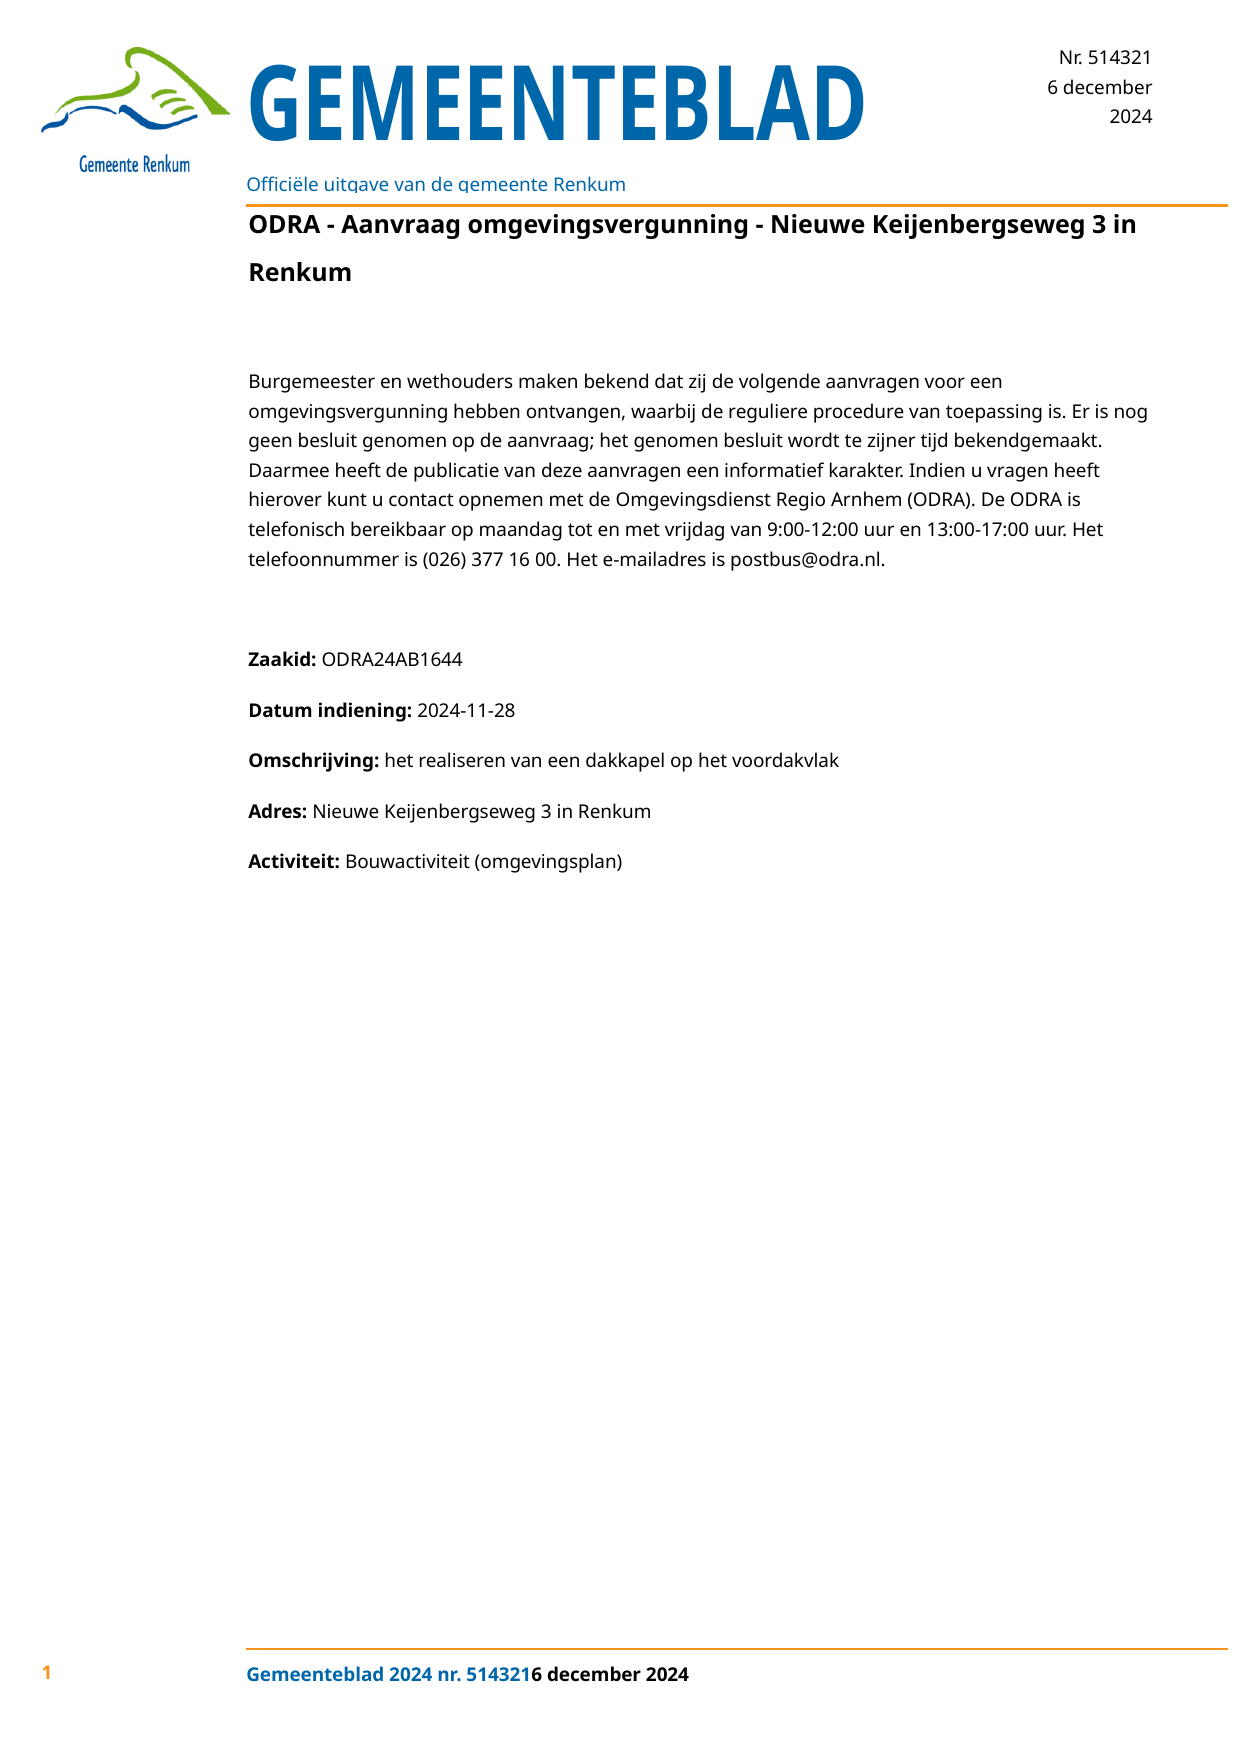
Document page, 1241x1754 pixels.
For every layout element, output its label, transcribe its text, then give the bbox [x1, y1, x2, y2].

text Omschrijving: het realiseren van een dakkapel op het voordakvlak [248, 747, 1152, 773]
text Adres: Nieuwe Keijenbergseweg 3 in Renkum [248, 798, 1152, 824]
text Activiteit: Bouwactiviteit (omgevingsplan) [248, 848, 1152, 874]
picture [41, 47, 231, 172]
text Zaakid: ODRA24AB1644 [248, 647, 1152, 672]
text Burgemeester en wethouders maken bekend dat zij de volgende aanvragen voor een omgevingsvergunning hebben ontvangen, waarbij de reguliere procedure van toepassing is. Er is nog geen besluit genomen op de aanvraag; het genomen besluit wordt te zijner tijd bekendgemaakt. Daarmee heeft de publicatie van deze aanvragen een informatief karakter. Indien u vragen heeft hierover kunt u contact opnemen met de Omgevingsdienst Regio Arnhem (ODRA). De ODRA is telefonisch bereikbaar op maandag tot en met vrijdag van 9:00-12:00 uur en 13:00-17:00 uur. Het telefoonnummer is (026) 377 16 00. Het e-mailadres is postbus@odra.nl. [248, 368, 1152, 572]
text ODRA - Aanvraag omgevingsvergunning - Nieuwe Keijenbergseweg 3 in Renkum [248, 207, 1152, 288]
text Datum indiening: 2024-11-28 [248, 697, 1152, 723]
